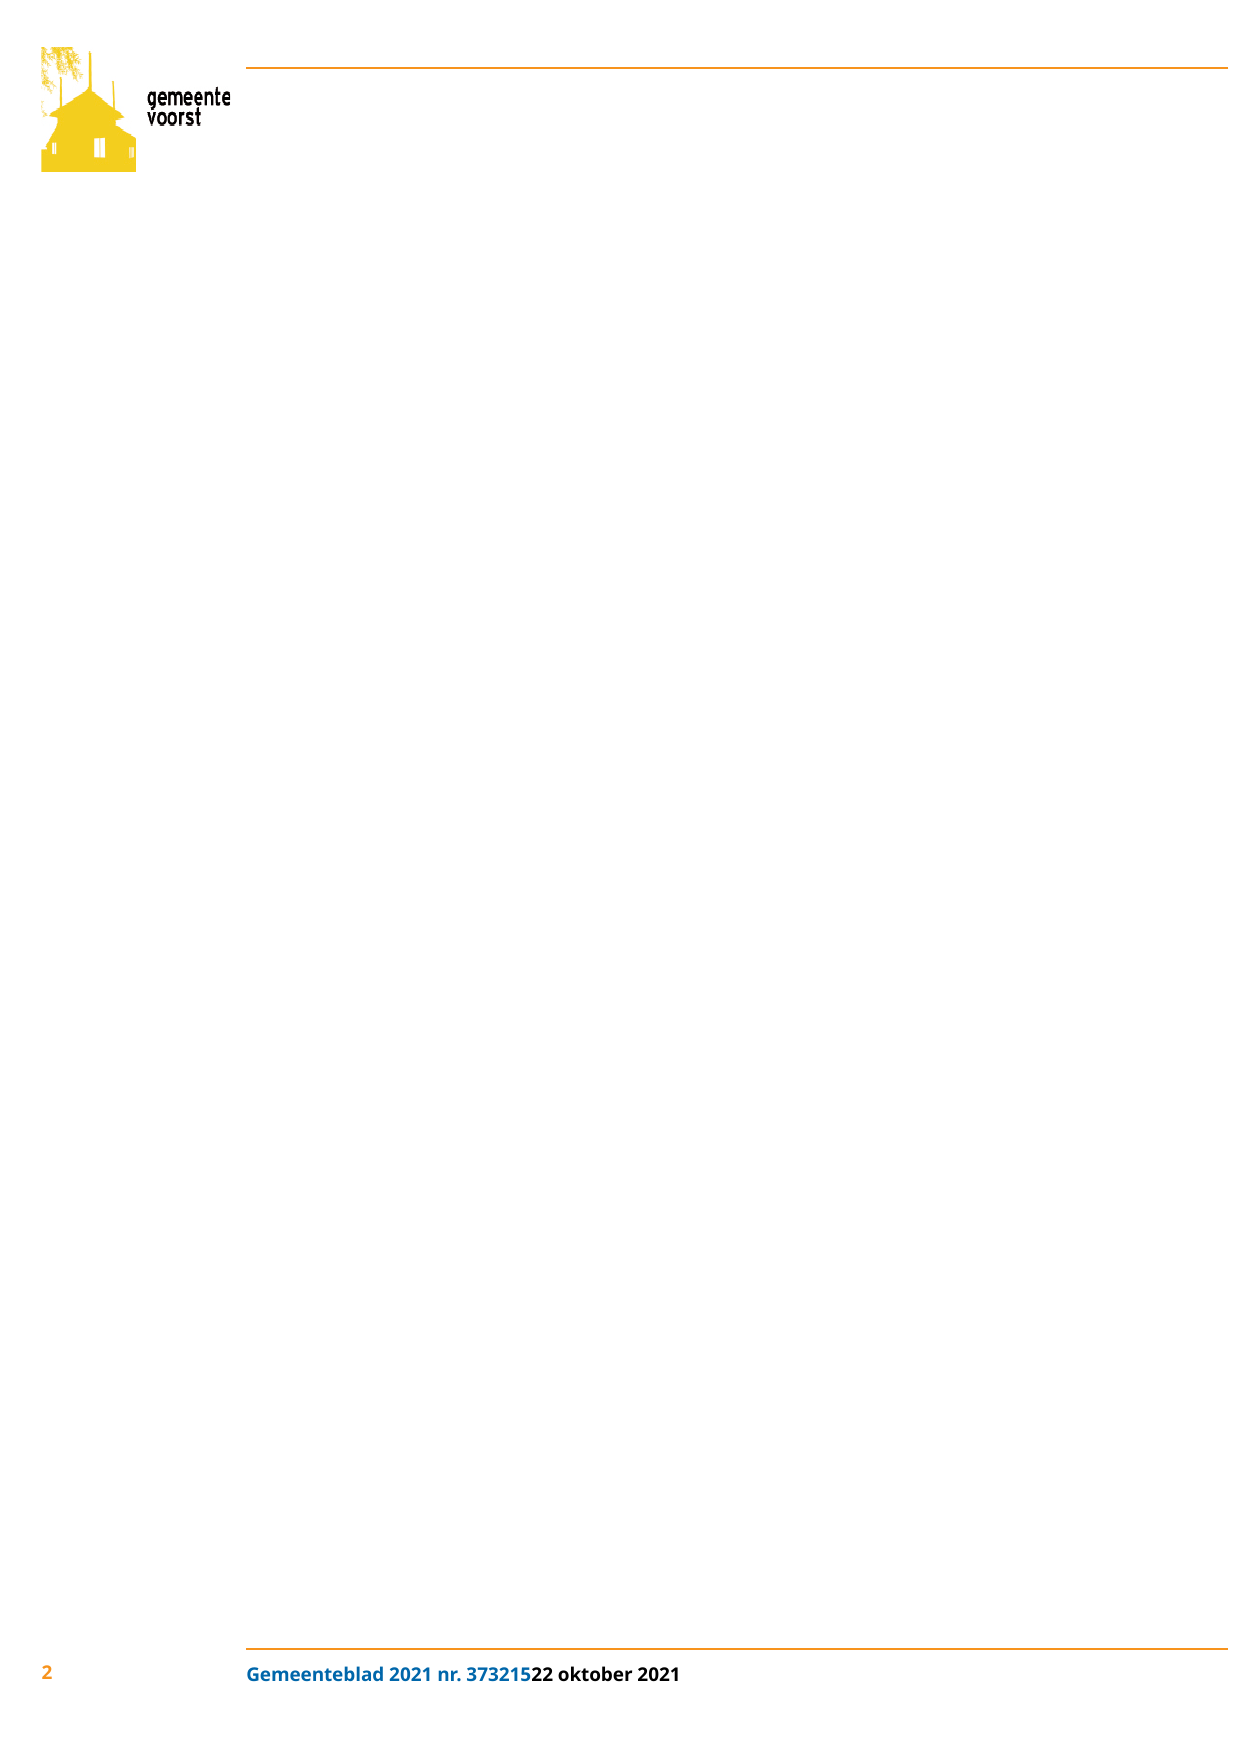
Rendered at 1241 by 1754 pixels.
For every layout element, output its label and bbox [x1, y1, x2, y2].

picture [41, 47, 231, 172]
